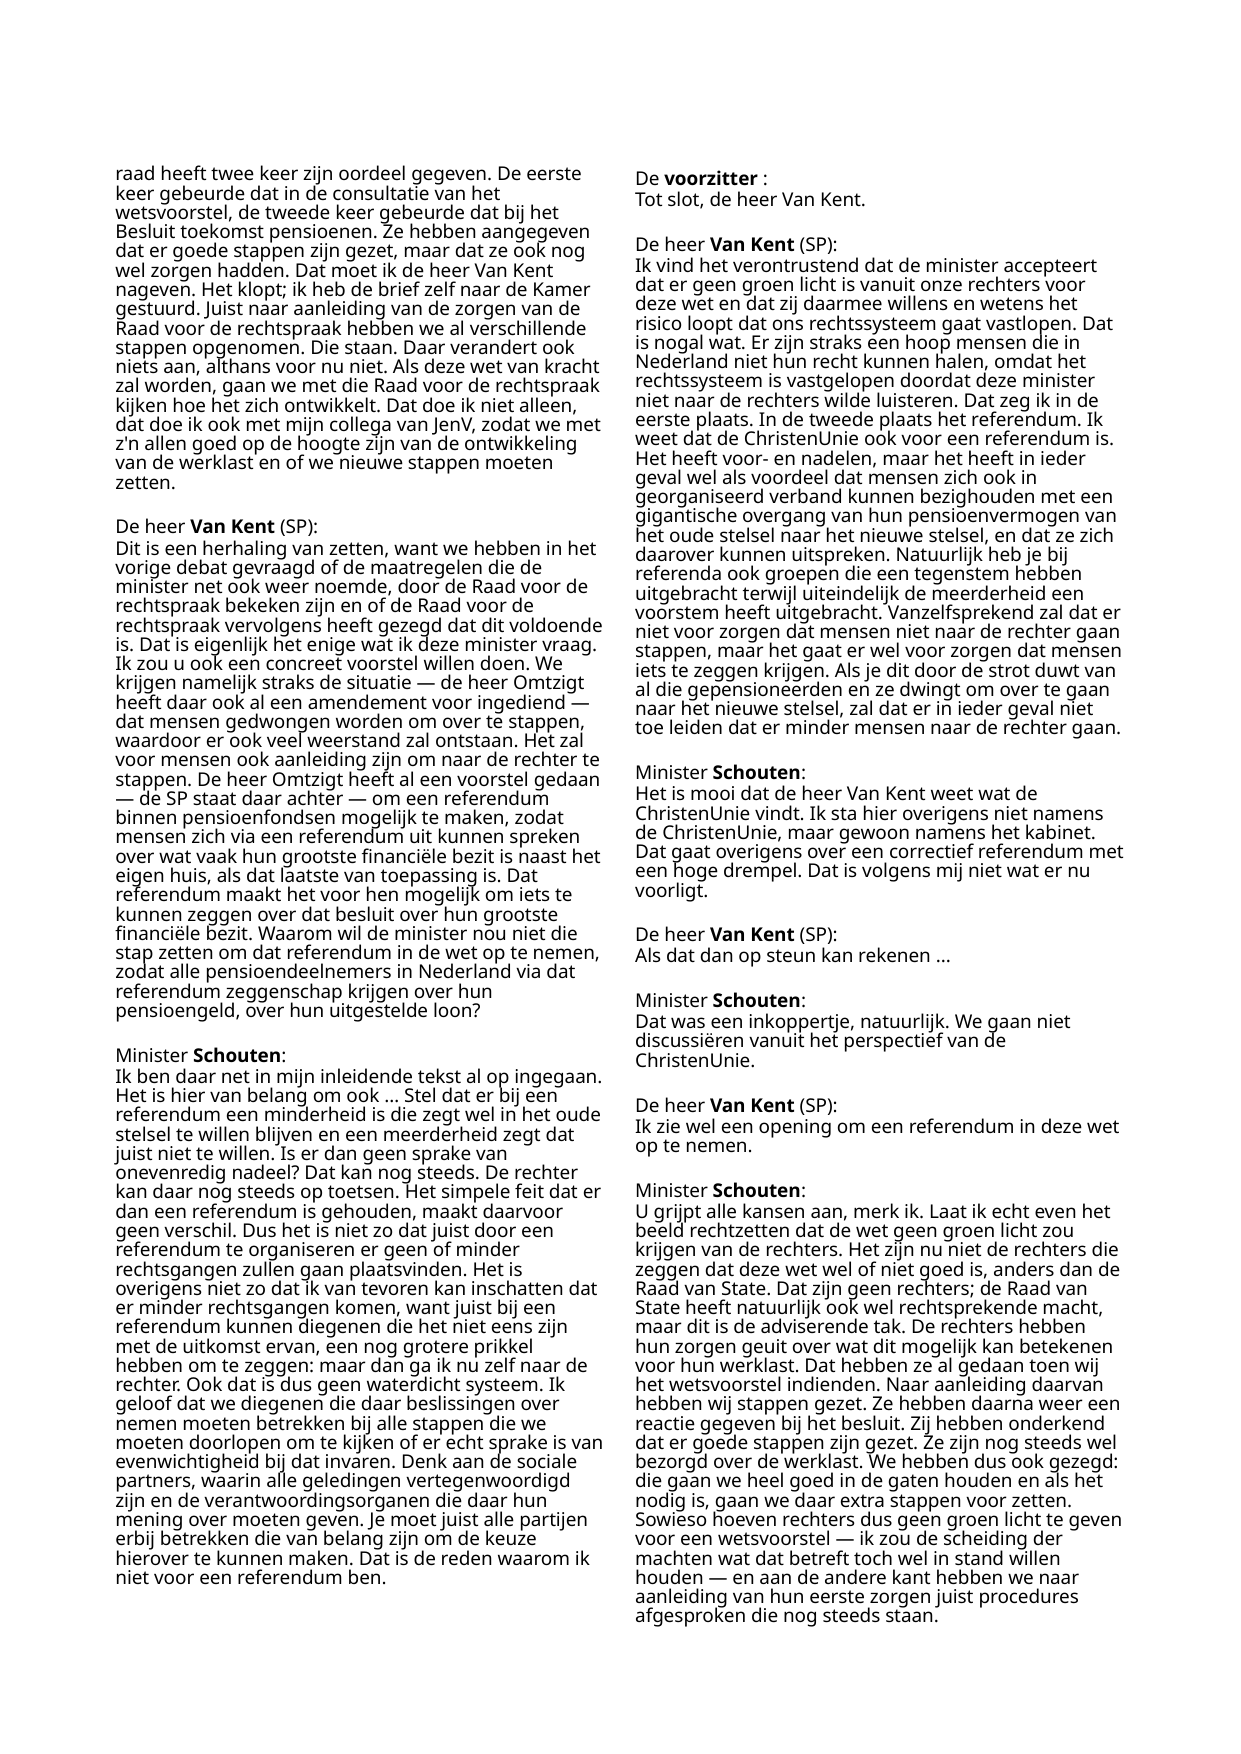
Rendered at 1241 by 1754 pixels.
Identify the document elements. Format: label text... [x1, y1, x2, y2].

text Minister Schouten: [635, 987, 1125, 1013]
text Ik vind het verontrustend dat de minister accepteert dat er geen groen licht is vanuit onze rechters voor deze wet en dat zij daarmee willens en wetens het risico loopt dat ons rechtssysteem gaat vastlopen. Dat is nogal wat. Er zijn straks een hoop mensen die in Nederland niet hun recht kunnen halen, omdat het rechtssysteem is vastgelopen doordat deze minister niet naar de rechters wilde luisteren. Dat zeg ik in de eerste plaats. In de tweede plaats het referendum. Ik weet dat de ChristenUnie ook voor een referendum is. Het heeft voor- en nadelen, maar het heeft in ieder geval wel als voordeel dat mensen zich ook in georganiseerd verband kunnen bezighouden met een gigantische overgang van hun pensioenvermogen van het oude stelsel naar het nieuwe stelsel, en dat ze zich daarover kunnen uitspreken. Natuurlijk heb je bij referenda ook groepen die een tegenstem hebben uitgebracht terwijl uiteindelijk de meerderheid een voorstem heeft uitgebracht. Vanzelfsprekend zal dat er niet voor zorgen dat mensen niet naar de rechter gaan stappen, maar het gaat er wel voor zorgen dat mensen iets te zeggen krijgen. Als je dit door de strot duwt van al die gepensioneerden en ze dwingt om over te gaan naar het nieuwe stelsel, zal dat er in ieder geval niet toe leiden dat er minder mensen naar de rechter gaan. [635, 257, 1125, 739]
text De voorzitter : [635, 165, 1125, 191]
text Minister Schouten: [635, 1177, 1125, 1203]
text De heer Van Kent (SP): [635, 1092, 1125, 1118]
text Minister Schouten: [115, 1042, 605, 1068]
text Ik zie wel een opening om een referendum in deze wet op te nemen. [635, 1118, 1125, 1156]
text De heer Van Kent (SP): [635, 922, 1125, 947]
text Dit is een herhaling van zetten, want we hebben in het vorige debat gevraagd of de maatregelen die de minister net ook weer noemde, door de Raad voor de rechtspraak bekeken zijn en of de Raad voor de rechtspraak vervolgens heeft gezegd dat dit voldoende is. Dat is eigenlijk het enige wat ik deze minister vraag. Ik zou u ook een concreet voorstel willen doen. We krijgen namelijk straks de situatie — de heer Omtzigt heeft daar ook al een amendement voor ingediend — dat mensen gedwongen worden om over te stappen, waardoor er ook veel weerstand zal ontstaan. Het zal voor mensen ook aanleiding zijn om naar de rechter te stappen. De heer Omtzigt heeft al een voorstel gedaan — de SP staat daar achter — om een referendum binnen pensioenfondsen mogelijk te maken, zodat mensen zich via een referendum uit kunnen spreken over wat vaak hun grootste financiële bezit is naast het eigen huis, als dat laatste van toepassing is. Dat referendum maakt het voor hen mogelijk om iets te kunnen zeggen over dat besluit over hun grootste financiële bezit. Waarom wil de minister nou niet die stap zetten om dat referendum in de wet op te nemen, zodat alle pensioendeelnemers in Nederland via dat referendum zeggenschap krijgen over hun pensioengeld, over hun uitgestelde loon? [115, 539, 605, 1021]
text Ik ben daar net in mijn inleidende tekst al op ingegaan. Het is hier van belang om ook … Stel dat er bij een referendum een minderheid is die zegt wel in het oude stelsel te willen blijven en een meerderheid zegt dat juist niet te willen. Is er dan geen sprake van onevenredig nadeel? Dat kan nog steeds. De rechter kan daar nog steeds op toetsen. Het simpele feit dat er dan een referendum is gehouden, maakt daarvoor geen verschil. Dus het is niet zo dat juist door een referendum te organiseren er geen of minder rechtsgangen zullen gaan plaatsvinden. Het is overigens niet zo dat ik van tevoren kan inschatten dat er minder rechtsgangen komen, want juist bij een referendum kunnen diegenen die het niet eens zijn met de uitkomst ervan, een nog grotere prikkel hebben om te zeggen: maar dan ga ik nu zelf naar de rechter. Ook dat is dus geen waterdicht systeem. Ik geloof dat we diegenen die daar beslissingen over nemen moeten betrekken bij alle stappen die we moeten doorlopen om te kijken of er echt sprake is van evenwichtigheid bij dat invaren. Denk aan de sociale partners, waarin alle geledingen vertegenwoordigd zijn en de verantwoordingsorganen die daar hun mening over moeten geven. Je moet juist alle partijen erbij betrekken die van belang zijn om de keuze hierover te kunnen maken. Dat is de reden waarom ik niet voor een referendum ben. [115, 1068, 605, 1588]
text De heer Van Kent (SP): [115, 514, 605, 539]
text De heer Van Kent (SP): [635, 231, 1125, 257]
text U grijpt alle kansen aan, merk ik. Laat ik echt even het beeld rechtzetten dat de wet geen groen licht zou krijgen van de rechters. Het zijn nu niet de rechters die zeggen dat deze wet wel of niet goed is, anders dan de Raad van State. Dat zijn geen rechters; de Raad van State heeft natuurlijk ook wel rechtsprekende macht, maar dit is de adviserende tak. De rechters hebben hun zorgen geuit over wat dit mogelijk kan betekenen voor hun werklast. Dat hebben ze al gedaan toen wij het wetsvoorstel indienden. Naar aanleiding daarvan hebben wij stappen gezet. Ze hebben daarna weer een reactie gegeven bij het besluit. Zij hebben onderkend dat er goede stappen zijn gezet. Ze zijn nog steeds wel bezorgd over de werklast. We hebben dus ook gezegd: die gaan we heel goed in de gaten houden en als het nodig is, gaan we daar extra stappen voor zetten. Sowieso hoeven rechters dus geen groen licht te geven voor een wetsvoorstel — ik zou de scheiding der machten wat dat betreft toch wel in stand willen houden — en aan de andere kant hebben we naar aanleiding van hun eerste zorgen juist procedures afgesproken die nog steeds staan. [635, 1203, 1125, 1627]
text Als dat dan op steun kan rekenen ... [635, 947, 1125, 967]
text Dat was een inkoppertje, natuurlijk. We gaan niet discussiëren vanuit het perspectief van de ChristenUnie. [635, 1013, 1125, 1071]
text Tot slot, de heer Van Kent. [635, 191, 1125, 210]
text raad heeft twee keer zijn oordeel gegeven. De eerste keer gebeurde dat in de consultatie van het wetsvoorstel, de tweede keer gebeurde dat bij het Besluit toekomst pensioenen. Ze hebben aangegeven dat er goede stappen zijn gezet, maar dat ze ook nog wel zorgen hadden. Dat moet ik de heer Van Kent nageven. Het klopt; ik heb de brief zelf naar de Kamer gestuurd. Juist naar aanleiding van de zorgen van de Raad voor de rechtspraak hebben we al verschillende stappen opgenomen. Die staan. Daar verandert ook niets aan, althans voor nu niet. Als deze wet van kracht zal worden, gaan we met die Raad voor de rechtspraak kijken hoe het zich ontwikkelt. Dat doe ik niet alleen, dat doe ik ook met mijn collega van JenV, zodat we met z'n allen goed op de hoogte zijn van de ontwikkeling van de werklast en of we nieuwe stappen moeten zetten. [115, 165, 605, 493]
text Het is mooi dat de heer Van Kent weet wat de ChristenUnie vindt. Ik sta hier overigens niet namens de ChristenUnie, maar gewoon namens het kabinet. Dat gaat overigens over een correctief referendum met een hoge drempel. Dat is volgens mij niet wat er nu voorligt. [635, 785, 1125, 901]
text Minister Schouten: [635, 759, 1125, 785]
